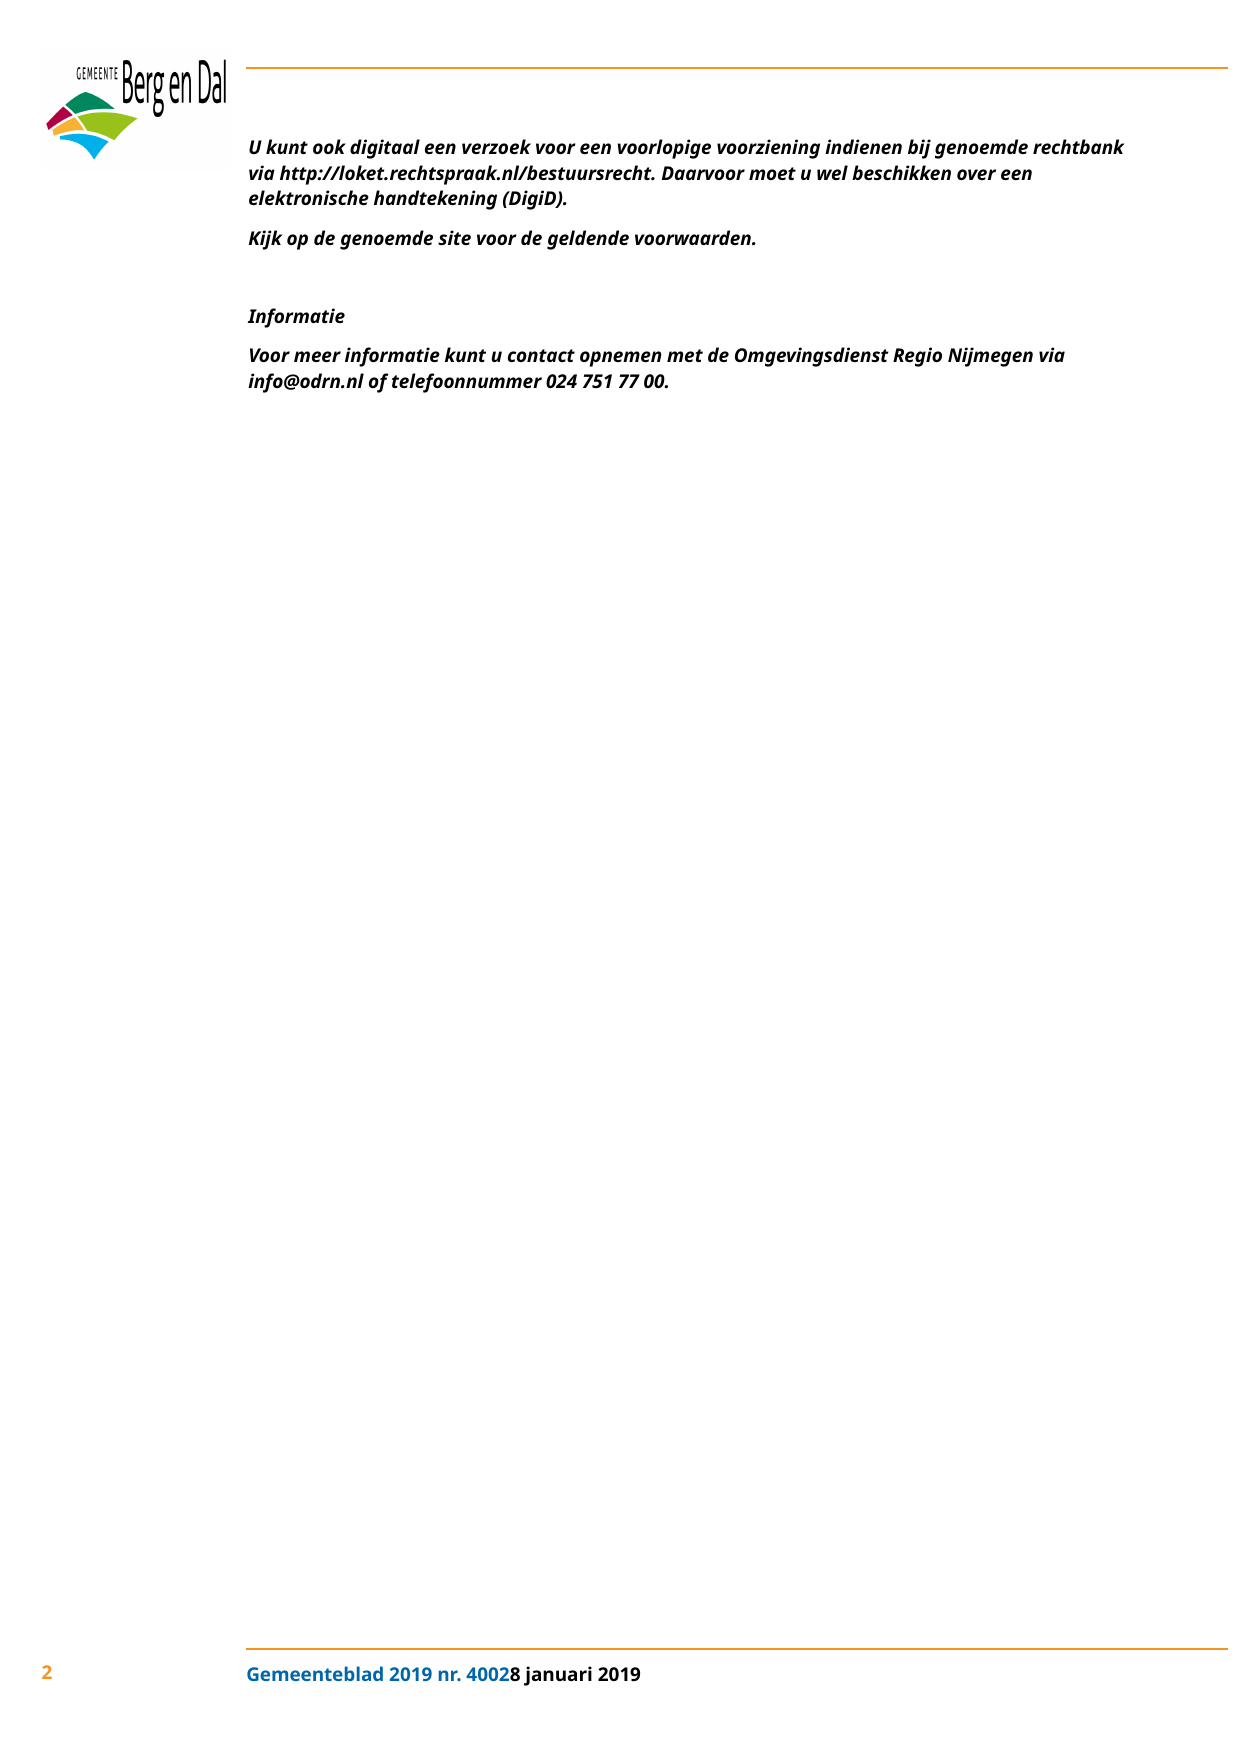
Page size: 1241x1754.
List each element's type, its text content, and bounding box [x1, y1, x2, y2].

picture [41, 47, 231, 172]
text Kijk op de genoemde site voor de geldende voorwaarden. [248, 225, 1152, 251]
text Voor meer informatie kunt u contact opnemen met de Omgevingsdienst Regio Nijmegen via info@odrn.nl of telefoonnummer 024 751 77 00. [248, 343, 1152, 394]
text Informatie [248, 303, 1152, 329]
text U kunt ook digitaal een verzoek voor een voorlopige voorziening indienen bij genoemde rechtbank via http://loket.rechtspraak.nl/bestuursrecht. Daarvoor moet u wel beschikken over een elektronische handtekening (DigiD). [248, 134, 1152, 211]
